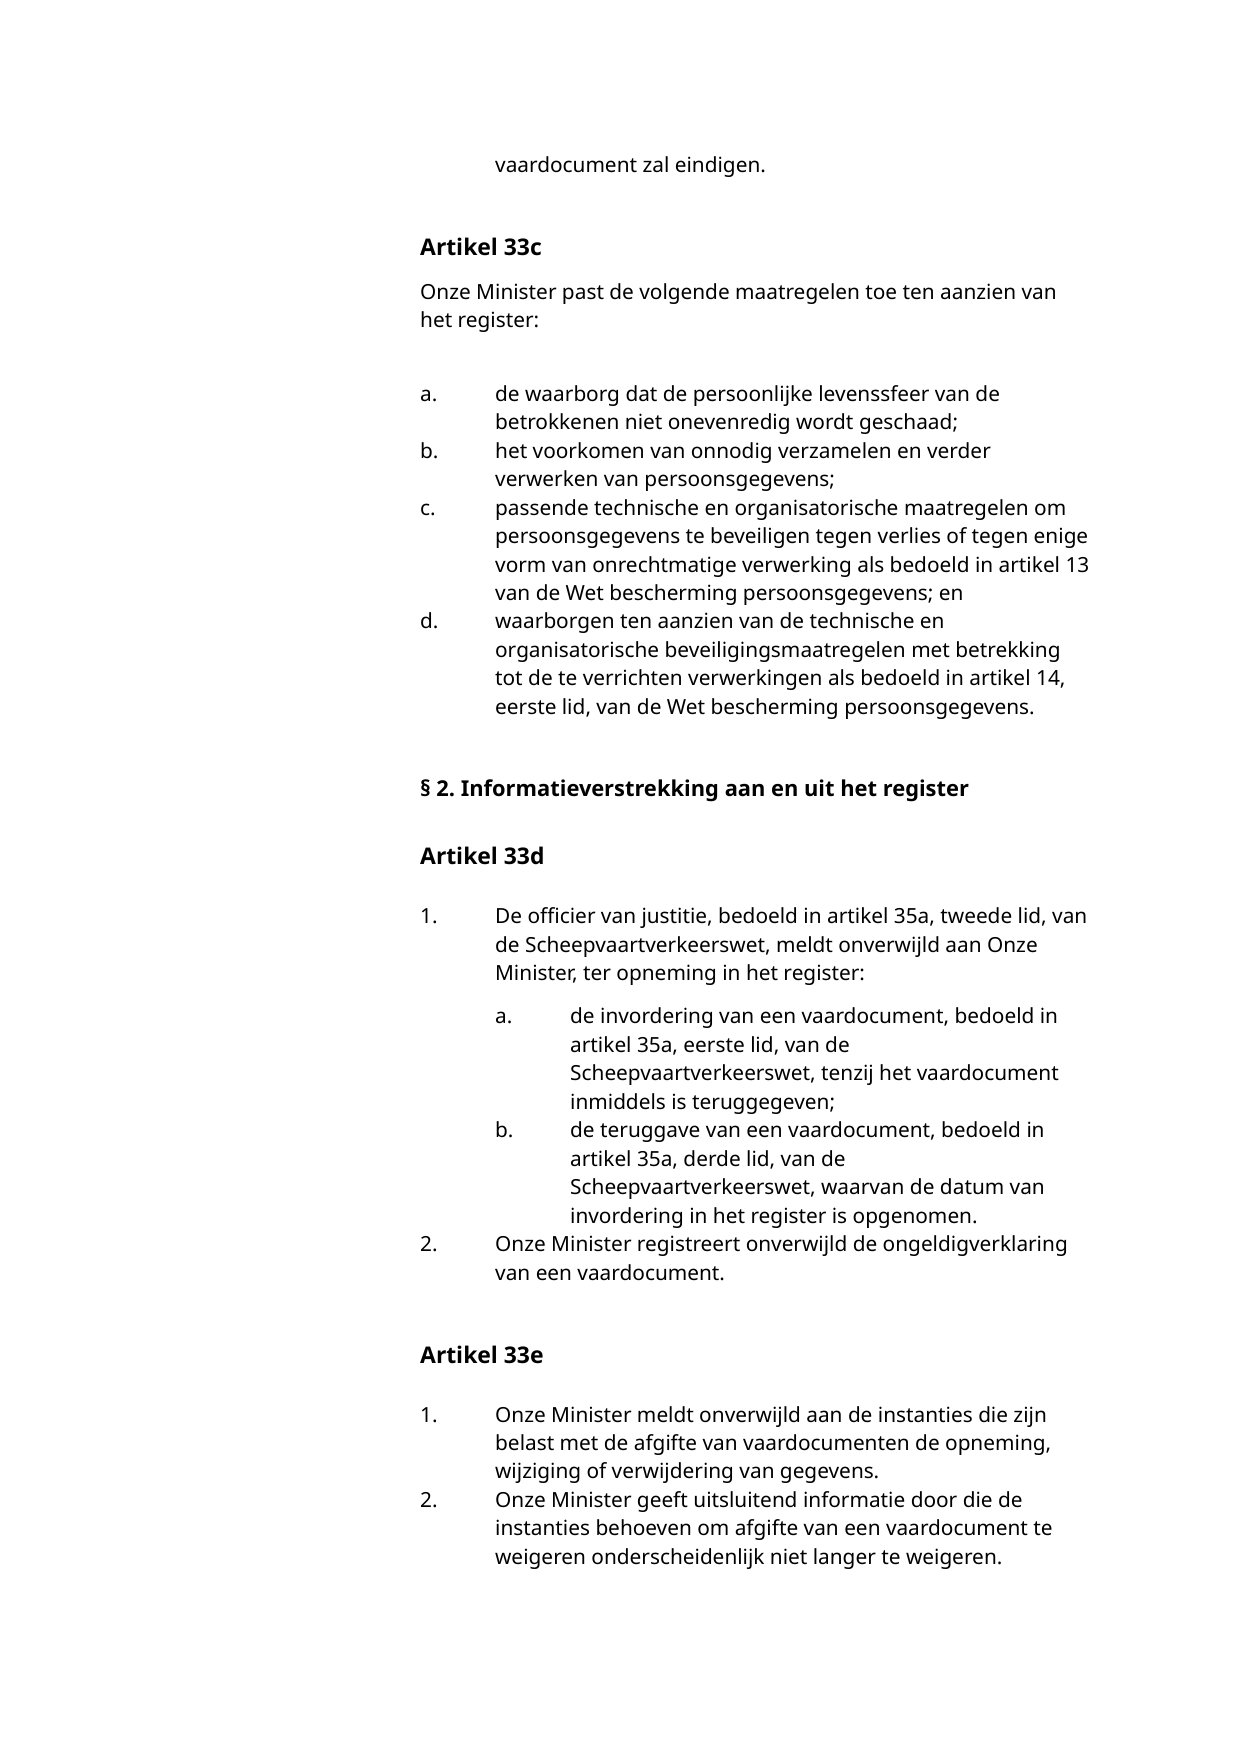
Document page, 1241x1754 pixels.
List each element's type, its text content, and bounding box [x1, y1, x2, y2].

list de invordering van een vaardocument, bedoeld in artikel 35a, eerste lid, van de Scheepvaartverkeerswet, tenzij het vaardocument inmiddels is teruggegeven; [495, 1002, 1090, 1115]
text Onze Minister past de volgende maatregelen toe ten aanzien van het register: [420, 277, 1090, 334]
list Onze Minister registreert onverwijld de ongeldigverklaring van een vaardocument. [420, 1229, 1090, 1286]
subtitle Artikel 33c [420, 231, 1090, 262]
list de teruggave van een vaardocument, bedoeld in artikel 35a, derde lid, van de Scheepvaartverkeerswet, waarvan de datum van invordering in het register is opgenomen. [495, 1115, 1090, 1229]
subtitle § 2. Informatieverstrekking aan en uit het register [420, 773, 1090, 803]
list waarborgen ten aanzien van de technische en organisatorische beveiligingsmaatregelen met betrekking tot de te verrichten verwerkingen als bedoeld in artikel 14, eerste lid, van de Wet bescherming persoonsgegevens. [420, 607, 1090, 720]
subtitle Artikel 33e [420, 1338, 1090, 1370]
list passende technische en organisatorische maatregelen om persoonsgegevens te beveiligen tegen verlies of tegen enige vorm van onrechtmatige verwerking als bedoeld in artikel 13 van de Wet bescherming persoonsgegevens; en [420, 493, 1090, 607]
list het voorkomen van onnodig verzamelen en verder verwerken van persoonsgegevens; [420, 436, 1090, 493]
subtitle Artikel 33d [420, 840, 1090, 871]
list Onze Minister meldt onverwijld aan de instanties die zijn belast met de afgifte van vaardocumenten de opneming, wijziging of verwijdering van gegevens. [420, 1400, 1090, 1485]
list de waarborg dat de persoonlijke levenssfeer van de betrokkenen niet onevenredig wordt geschaad; [420, 379, 1090, 436]
list vaardocument zal eindigen. [420, 150, 1090, 178]
list De officier van justitie, bedoeld in artikel 35a, tweede lid, van de Scheepvaartverkeerswet, meldt onverwijld aan Onze Minister, ter opneming in het register: [420, 901, 1090, 987]
list Onze Minister geeft uitsluitend informatie door die de instanties behoeven om afgifte van een vaardocument te weigeren onderscheidenlijk niet langer te weigeren. [420, 1485, 1090, 1570]
